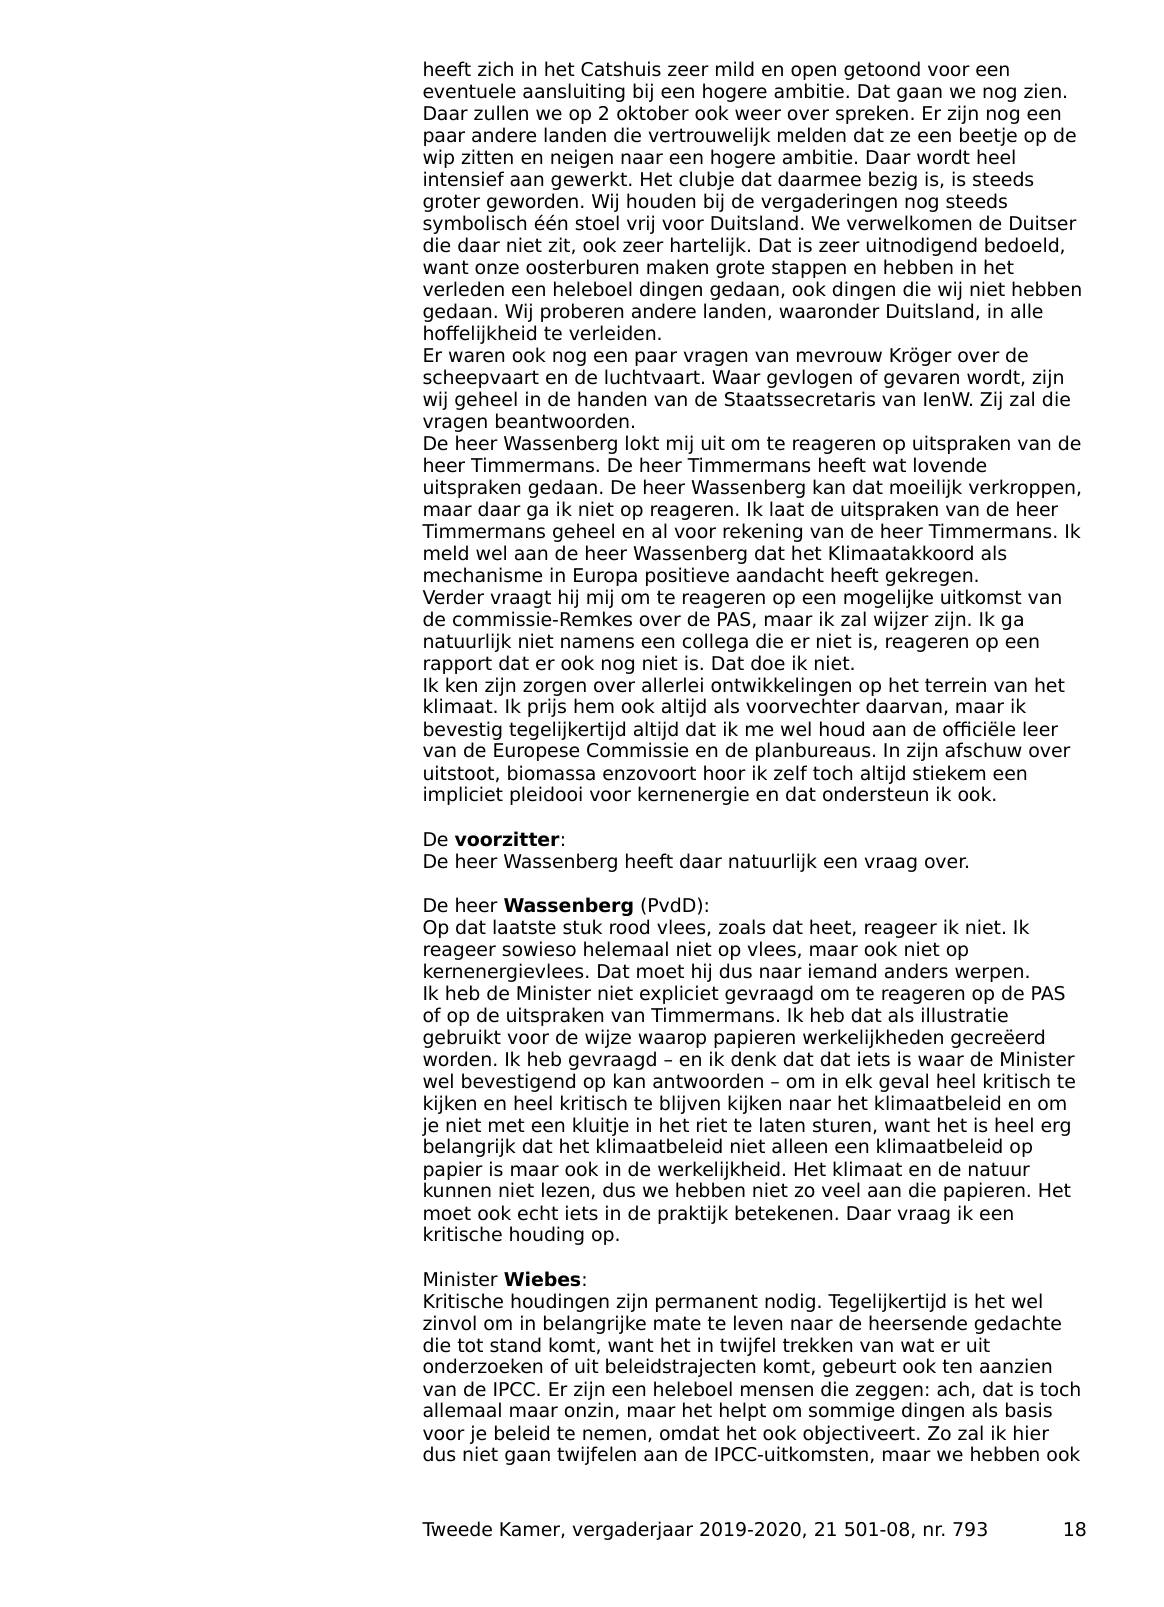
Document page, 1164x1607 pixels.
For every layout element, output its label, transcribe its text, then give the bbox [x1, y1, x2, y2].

text Minister Wiebes: [422, 1268, 1087, 1291]
text Kritische houdingen zijn permanent nodig. Tegelijkertijd is het wel zinvol om in belangrijke mate te leven naar de heersende gedachte die tot stand komt, want het in twijfel trekken van wat er uit onderzoeken of uit beleidstrajecten komt, gebeurt ook ten aanzien van de IPCC. Er zijn een heleboel mensen die zeggen: ach, dat is toch allemaal maar onzin, maar het helpt om sommige dingen als basis voor je beleid te nemen, omdat het ook objectiveert. Zo zal ik hier dus niet gaan twijfelen aan de IPCC-uitkomsten, maar we hebben ook [422, 1291, 1087, 1466]
text Op dat laatste stuk rood vlees, zoals dat heet, reageer ik niet. Ik reageer sowieso helemaal niet op vlees, maar ook niet op kernenergievlees. Dat moet hij dus naar iemand anders werpen. [422, 917, 1087, 983]
text Ik ken zijn zorgen over allerlei ontwikkelingen op het terrein van het klimaat. Ik prijs hem ook altijd als voorvechter daarvan, maar ik bevestig tegelijkertijd altijd dat ik me wel houd aan de officiële leer van de Europese Commissie en de planbureaus. In zijn afschuw over uitstoot, biomassa enzovoort hoor ik zelf toch altijd stiekem een impliciet pleidooi voor kernenergie en dat ondersteun ik ook. [422, 674, 1087, 806]
text Er waren ook nog een paar vragen van mevrouw Kröger over de scheepvaart en de luchtvaart. Waar gevlogen of gevaren wordt, zijn wij geheel in de handen van de Staatssecretaris van IenW. Zij zal die vragen beantwoorden. [422, 345, 1087, 433]
text De voorzitter: [422, 828, 1087, 851]
text De heer Wassenberg heeft daar natuurlijk een vraag over. [422, 851, 1087, 872]
text De heer Wassenberg (PvdD): [422, 895, 1087, 917]
text heeft zich in het Catshuis zeer mild en open getoond voor een eventuele aansluiting bij een hogere ambitie. Dat gaan we nog zien. Daar zullen we op 2 oktober ook weer over spreken. Er zijn nog een paar andere landen die vertrouwelijk melden dat ze een beetje op de wip zitten en neigen naar een hogere ambitie. Daar wordt heel intensief aan gewerkt. Het clubje dat daarmee bezig is, is steeds groter geworden. Wij houden bij de vergaderingen nog steeds symbolisch één stoel vrij voor Duitsland. We verwelkomen de Duitser die daar niet zit, ook zeer hartelijk. Dat is zeer uitnodigend bedoeld, want onze oosterburen maken grote stappen en hebben in het verleden een heleboel dingen gedaan, ook dingen die wij niet hebben gedaan. Wij proberen andere landen, waaronder Duitsland, in alle hoffelijkheid te verleiden. [422, 59, 1087, 345]
text Verder vraagt hij mij om te reageren op een mogelijke uitkomst van de commissie-Remkes over de PAS, maar ik zal wijzer zijn. Ik ga natuurlijk niet namens een collega die er niet is, reageren op een rapport dat er ook nog niet is. Dat doe ik niet. [422, 587, 1087, 674]
text De heer Wassenberg lokt mij uit om te reageren op uitspraken van de heer Timmermans. De heer Timmermans heeft wat lovende uitspraken gedaan. De heer Wassenberg kan dat moeilijk verkroppen, maar daar ga ik niet op reageren. Ik laat de uitspraken van de heer Timmermans geheel en al voor rekening van de heer Timmermans. Ik meld wel aan de heer Wassenberg dat het Klimaatakkoord als mechanisme in Europa positieve aandacht heeft gekregen. [422, 433, 1087, 587]
text Ik heb de Minister niet expliciet gevraagd om te reageren op de PAS of op de uitspraken van Timmermans. Ik heb dat als illustratie gebruikt voor de wijze waarop papieren werkelijkheden gecreëerd worden. Ik heb gevraagd – en ik denk dat dat iets is waar de Minister wel bevestigend op kan antwoorden – om in elk geval heel kritisch te kijken en heel kritisch te blijven kijken naar het klimaatbeleid en om je niet met een kluitje in het riet te laten sturen, want het is heel erg belangrijk dat het klimaatbeleid niet alleen een klimaatbeleid op papier is maar ook in de werkelijkheid. Het klimaat en de natuur kunnen niet lezen, dus we hebben niet zo veel aan die papieren. Het moet ook echt iets in de praktijk betekenen. Daar vraag ik een kritische houding op. [422, 983, 1087, 1246]
